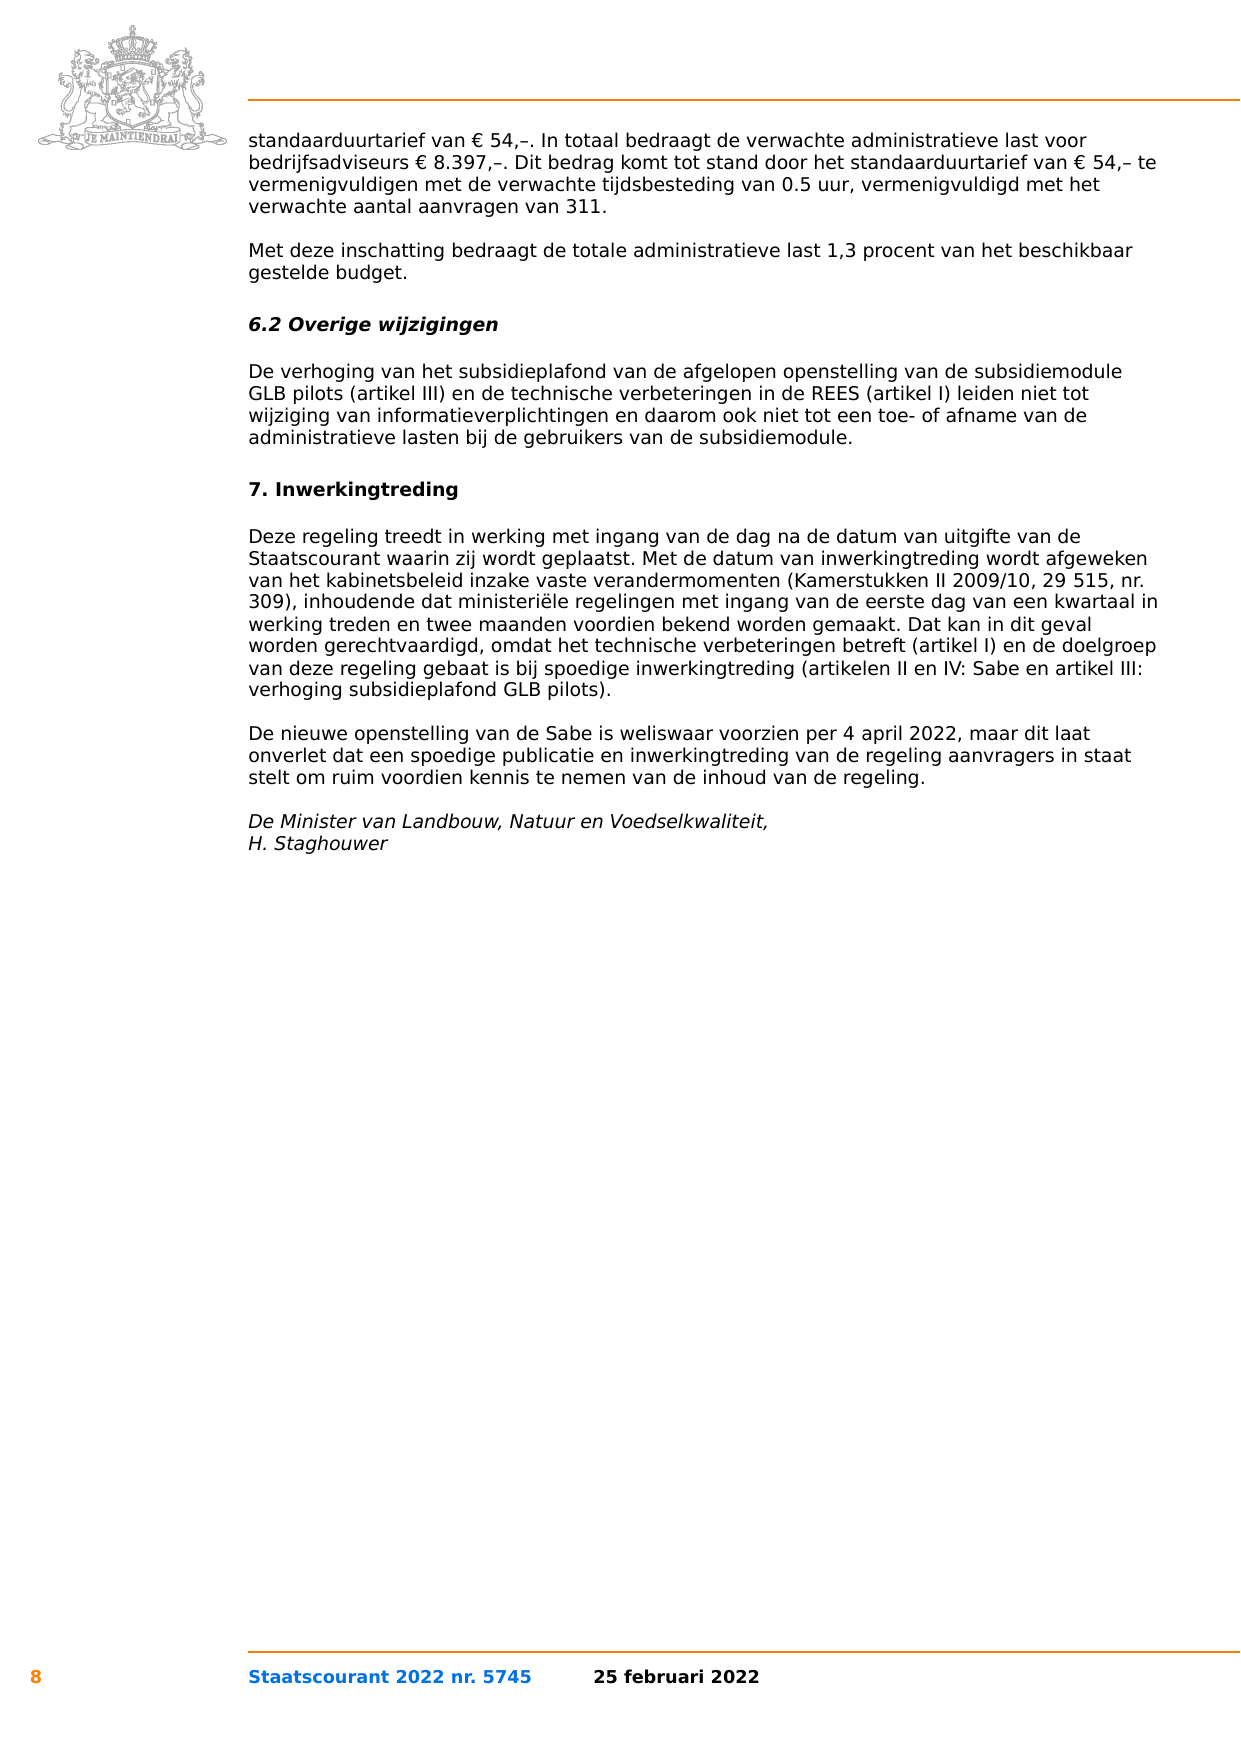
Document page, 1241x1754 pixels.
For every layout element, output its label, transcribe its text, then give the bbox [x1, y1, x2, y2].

text De Minister van Landbouw, Natuur en Voedselkwaliteit, H. Staghouwer [248, 811, 1163, 855]
text Met deze inschatting bedraagt de totale administratieve last 1,3 procent van het beschikbaar gestelde budget. [248, 240, 1163, 284]
subtitle 7. Inwerkingtreding [248, 478, 1163, 501]
text De verhoging van het subsidieplafond van de afgelopen openstelling van de subsidiemodule GLB pilots (artikel III) en de technische verbeteringen in de REES (artikel I) leiden niet tot wijziging van informatieverplichtingen en daarom ook niet tot een toe- of afname van de administratieve lasten bij de gebruikers van de subsidiemodule. [248, 361, 1163, 448]
picture [38, 25, 227, 150]
subtitle 6.2 Overige wijzigingen [248, 314, 1163, 336]
text De nieuwe openstelling van de Sabe is weliswaar voorzien per 4 april 2022, maar dit laat onverlet dat een spoedige publicatie en inwerkingtreding van de regeling aanvragers in staat stelt om ruim voordien kennis te nemen van de inhoud van de regeling. [248, 723, 1163, 789]
text Deze regeling treedt in werking met ingang van de dag na de datum van uitgifte van de Staatscourant waarin zij wordt geplaatst. Met de datum van inwerkingtreding wordt afgeweken van het kabinetsbeleid inzake vaste verandermomenten (Kamerstukken II 2009/10, 29 515, nr. 309), inhoudende dat ministeriële regelingen met ingang van de eerste dag van een kwartaal in werking treden en twee maanden voordien bekend worden gemaakt. Dat kan in dit geval worden gerechtvaardigd, omdat het technische verbeteringen betreft (artikel I) en de doelgroep van deze regeling gebaat is bij spoedige inwerkingtreding (artikelen II en IV: Sabe en artikel III: verhoging subsidieplafond GLB pilots). [248, 526, 1163, 701]
text standaarduurtarief van € 54,–. In totaal bedraagt de verwachte administratieve last voor bedrijfsadviseurs € 8.397,–. Dit bedrag komt tot stand door het standaarduurtarief van € 54,– te vermenigvuldigen met de verwachte tijdsbesteding van 0.5 uur, vermenigvuldigd met het verwachte aantal aanvragen van 311. [248, 130, 1163, 218]
